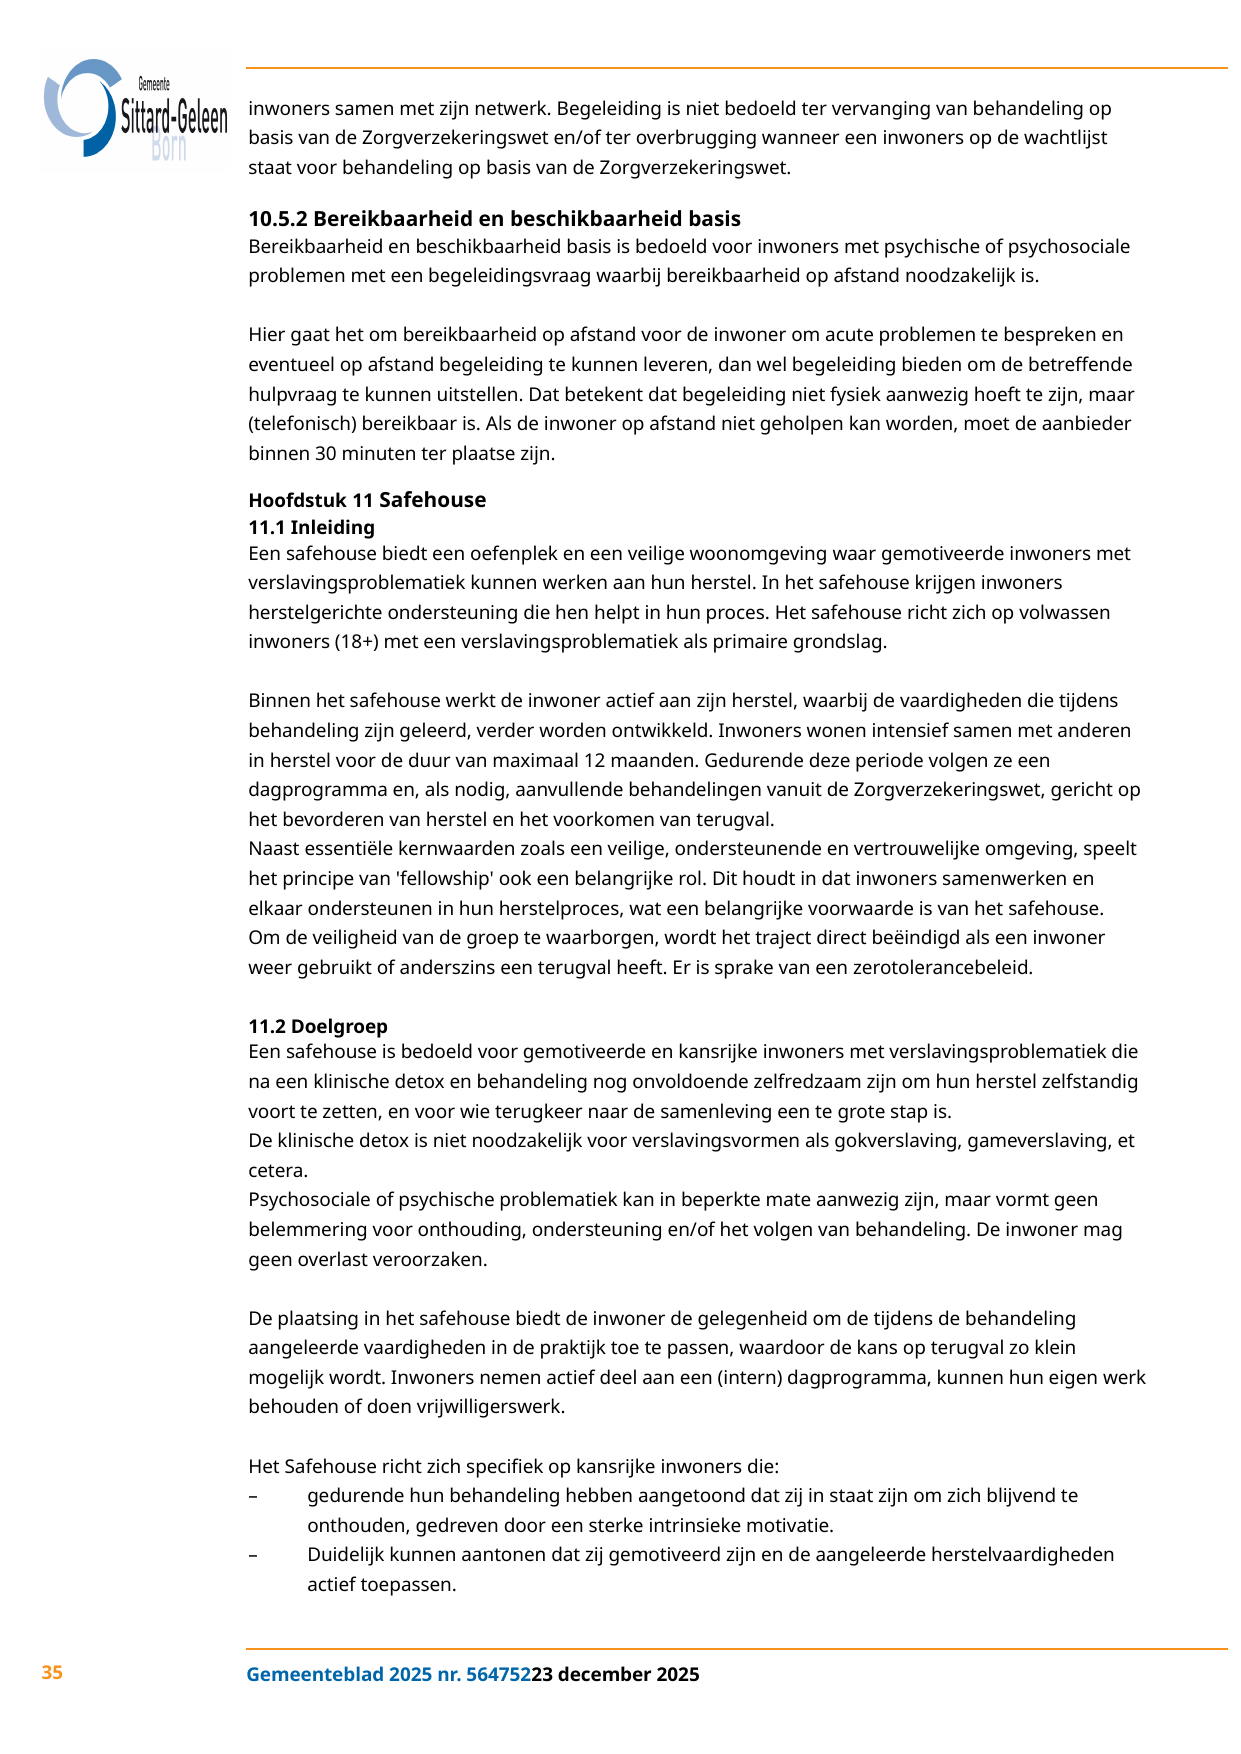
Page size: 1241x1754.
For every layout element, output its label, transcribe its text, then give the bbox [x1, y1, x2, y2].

text Bereikbaarheid en beschikbaarheid basis is bedoeld voor inwoners met psychische of psychosociale problemen met een begeleidingsvraag waarbij bereikbaarheid op afstand noodzakelijk is. [248, 233, 1152, 288]
list Duidelijk kunnen aantonen dat zij gemotiveerd zijn en de aangeleerde herstelvaardigheden actief toepassen. [248, 1542, 1152, 1597]
text 10.5.2 Bereikbaarheid en beschikbaarheid basis [248, 204, 1152, 233]
text De klinische detox is niet noodzakelijk voor verslavingsvormen als gokverslaving, gameverslaving, et cetera. [248, 1127, 1152, 1183]
text Hoofdstuk 11 Safehouse [248, 486, 1152, 514]
picture [41, 47, 231, 172]
text De plaatsing in het safehouse biedt de inwoner de gelegenheid om de tijdens de behandeling aangeleerde vaardigheden in de praktijk toe te passen, waardoor de kans op terugval zo klein mogelijk wordt. Inwoners nemen actief deel aan een (intern) dagprogramma, kunnen hun eigen werk behouden of doen vrijwilligerswerk. [248, 1305, 1152, 1419]
text Om de veiligheid van de groep te waarborgen, wordt het traject direct beëindigd als een inwoner weer gebruikt of anderszins een terugval heeft. Er is sprake van een zerotolerancebeleid. [248, 924, 1152, 979]
text Psychosociale of psychische problematiek kan in beperkte mate aanwezig zijn, maar vormt geen belemmering voor onthouding, ondersteuning en/of het volgen van behandeling. De inwoner mag geen overlast veroorzaken. [248, 1187, 1152, 1272]
text inwoners samen met zijn netwerk. Begeleiding is niet bedoeld ter vervanging van behandeling op basis van de Zorgverzekeringswet en/of ter overbrugging wanneer een inwoners op de wachtlijst staat voor behandeling op basis van de Zorgverzekeringswet. [248, 95, 1152, 180]
text Een safehouse is bedoeld voor gemotiveerde en kansrijke inwoners met verslavingsproblematiek die na een klinische detox en behandeling nog onvoldoende zelfredzaam zijn om hun herstel zelfstandig voort te zetten, en voor wie terugkeer naar de samenleving een te grote stap is. [248, 1039, 1152, 1124]
text Hier gaat het om bereikbaarheid op afstand voor de inwoner om acute problemen te bespreken en eventueel op afstand begeleiding te kunnen leveren, dan wel begeleiding bieden om de betreffende hulpvraag te kunnen uitstellen. Dat betekent dat begeleiding niet fysiek aanwezig hoeft te zijn, maar (telefonisch) bereikbaar is. Als de inwoner op afstand niet geholpen kan worden, moet de aanbieder binnen 30 minuten ter plaatse zijn. [248, 322, 1152, 466]
text Binnen het safehouse werkt de inwoner actief aan zijn herstel, waarbij de vaardigheden die tijdens behandeling zijn geleerd, verder worden ontwikkeld. Inwoners wonen intensief samen met anderen in herstel voor de duur van maximaal 12 maanden. Gedurende deze periode volgen ze een dagprogramma en, als nodig, aanvullende behandelingen vanuit de Zorgverzekeringswet, gericht op het bevorderen van herstel en het voorkomen van terugval. [248, 688, 1152, 832]
text Een safehouse biedt een oefenplek en een veilige woonomgeving waar gemotiveerde inwoners met verslavingsproblematiek kunnen werken aan hun herstel. In het safehouse krijgen inwoners herstelgerichte ondersteuning die hen helpt in hun proces. Het safehouse richt zich op volwassen inwoners (18+) met een verslavingsproblematiek als primaire grondslag. [248, 540, 1152, 654]
text 11.2 Doelgroep [248, 1013, 1152, 1039]
text Naast essentiële kernwaarden zoals een veilige, ondersteunende en vertrouwelijke omgeving, speelt het principe van 'fellowship' ook een belangrijke rol. Dit houdt in dat inwoners samenwerken en elkaar ondersteunen in hun herstelproces, wat een belangrijke voorwaarde is van het safehouse. [248, 836, 1152, 920]
text 11.1 Inleiding [248, 514, 1152, 540]
list gedurende hun behandeling hebben aangetoond dat zij in staat zijn om zich blijvend te onthouden, gedreven door een sterke intrinsieke motivatie. [248, 1482, 1152, 1538]
text Het Safehouse richt zich specifiek op kansrijke inwoners die: [248, 1453, 1152, 1479]
